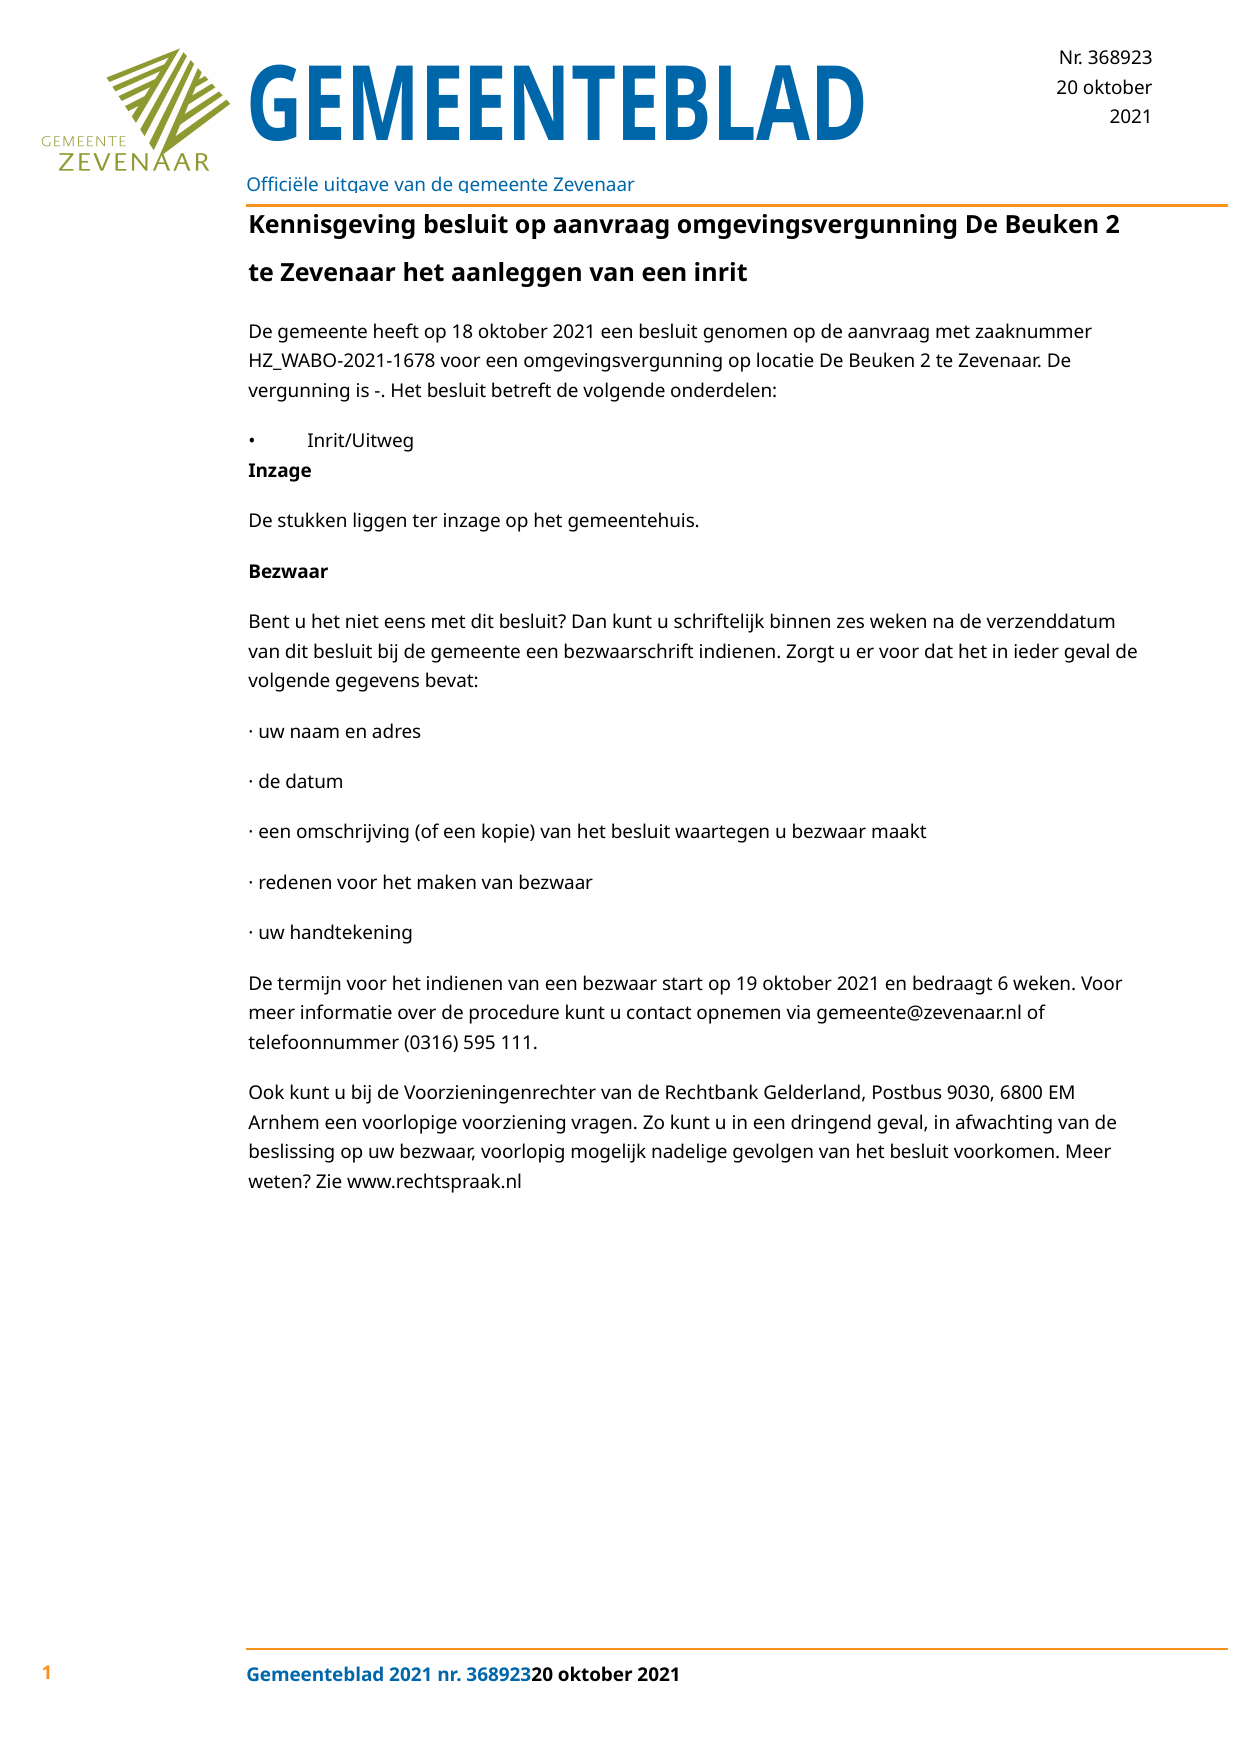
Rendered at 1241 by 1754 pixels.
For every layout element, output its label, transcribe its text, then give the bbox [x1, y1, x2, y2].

text Inzage [248, 457, 1152, 483]
picture [41, 47, 231, 172]
list Inrit/Uitweg [248, 427, 1152, 453]
text De gemeente heeft op 18 oktober 2021 een besluit genomen op de aanvraag met zaaknummer HZ_WABO-2021-1678 voor een omgevingsvergunning op locatie De Beuken 2 te Zevenaar. De vergunning is -. Het besluit betreft de volgende onderdelen: [248, 318, 1152, 403]
text · uw naam en adres [248, 718, 1152, 744]
text Bent u het niet eens met dit besluit? Dan kunt u schriftelijk binnen zes weken na de verzenddatum van dit besluit bij de gemeente een bezwaarschrift indienen. Zorgt u er voor dat het in ieder geval de volgende gegevens bevat: [248, 608, 1152, 693]
text · de datum [248, 768, 1152, 794]
text De termijn voor het indienen van een bezwaar start op 19 oktober 2021 en bedraagt 6 weken. Voor meer informatie over de procedure kunt u contact opnemen via gemeente@zevenaar.nl of telefoonnummer (0316) 595 111. [248, 970, 1152, 1055]
text · redenen voor het maken van bezwaar [248, 869, 1152, 895]
text Kennisgeving besluit op aanvraag omgevingsvergunning De Beuken 2 te Zevenaar het aanleggen van een inrit [248, 207, 1152, 288]
text · uw handtekening [248, 919, 1152, 945]
text · een omschrijving (of een kopie) van het besluit waartegen u bezwaar maakt [248, 819, 1152, 844]
text De stukken liggen ter inzage op het gemeentehuis. [248, 507, 1152, 533]
text Bezwaar [248, 558, 1152, 584]
text Ook kunt u bij de Voorzieningenrechter van de Rechtbank Gelderland, Postbus 9030, 6800 EM Arnhem een voorlopige voorziening vragen. Zo kunt u in een dringend geval, in afwachting van de beslissing op uw bezwaar, voorlopig mogelijk nadelige gevolgen van het besluit voorkomen. Meer weten? Zie www.rechtspraak.nl [248, 1079, 1152, 1194]
